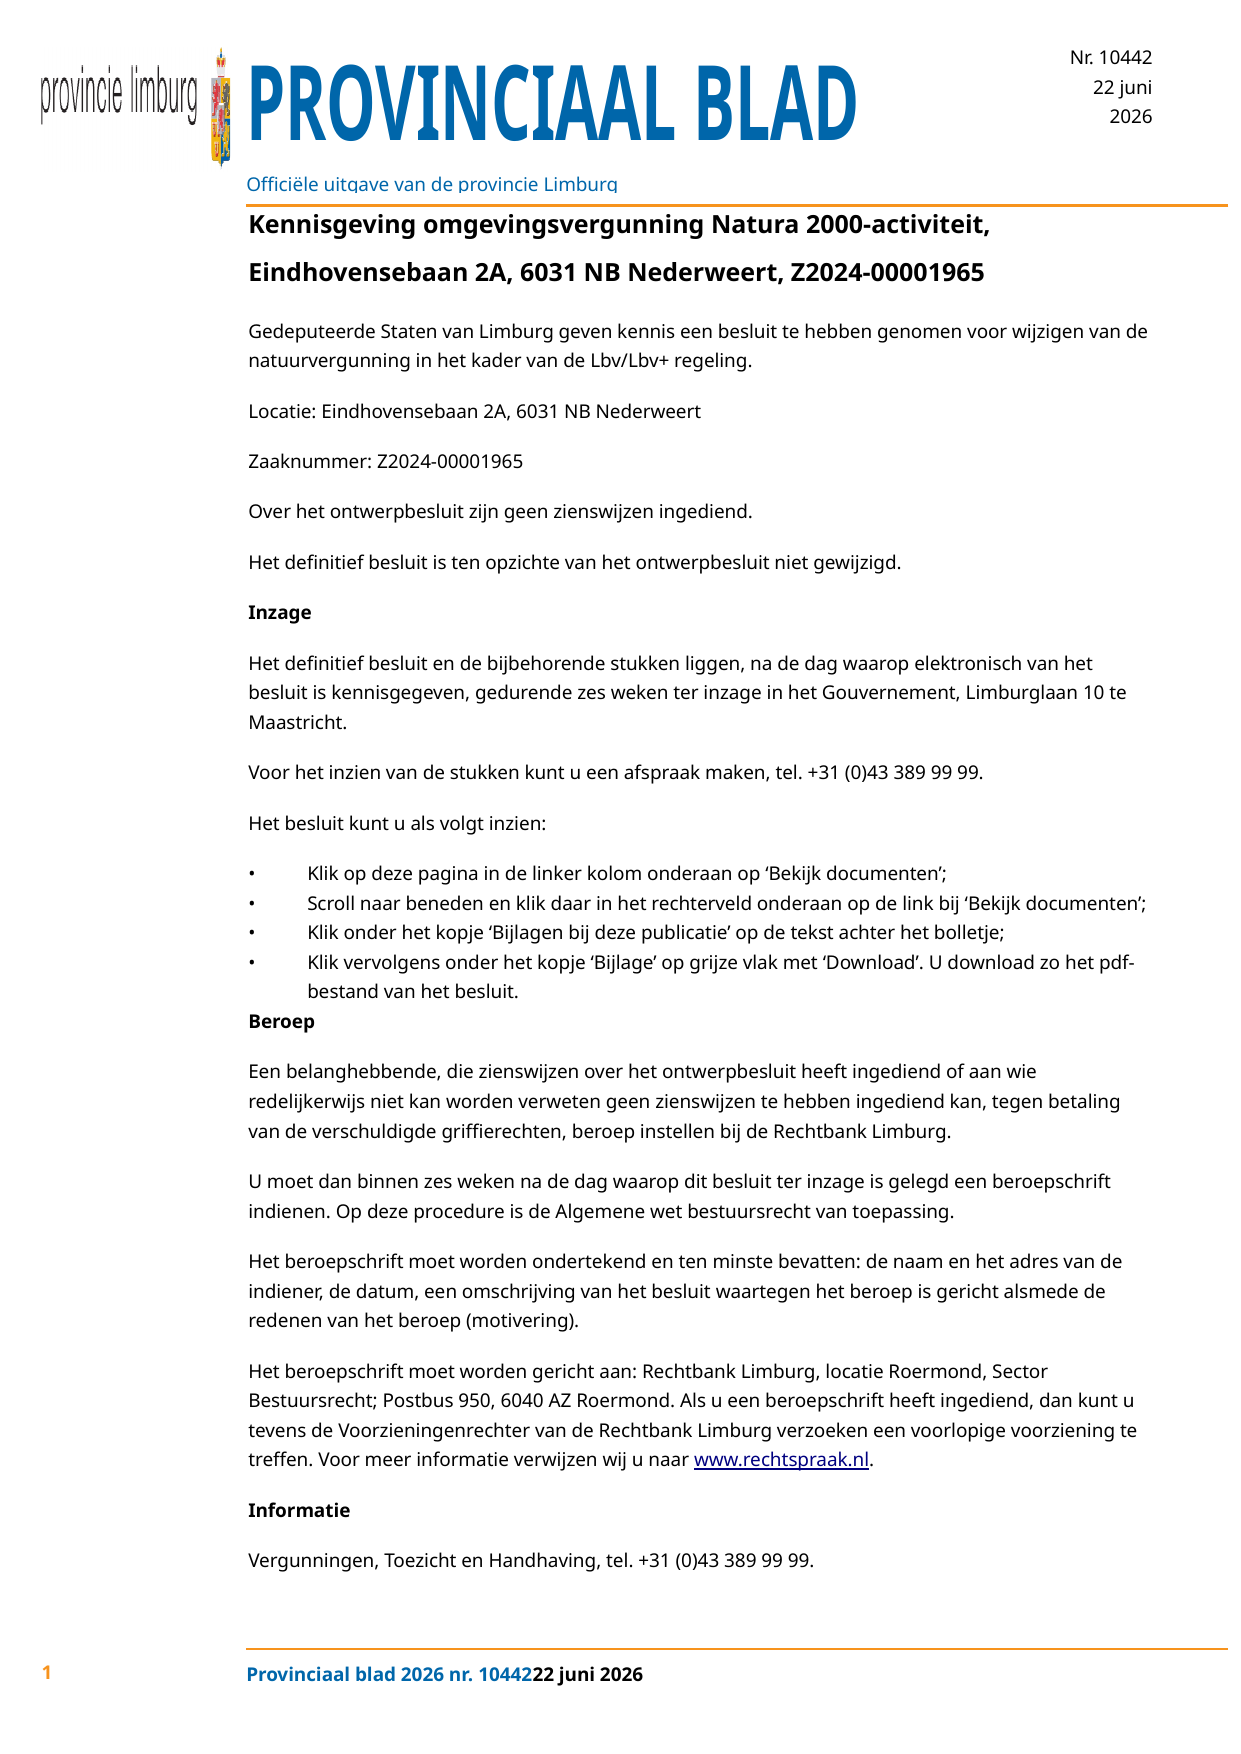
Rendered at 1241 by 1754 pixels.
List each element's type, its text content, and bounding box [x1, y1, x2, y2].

text Het beroepschrift moet worden ondertekend en ten minste bevatten: de naam en het adres van de indiener, de datum, een omschrijving van het besluit waartegen het beroep is gericht alsmede de redenen van het beroep (motivering). [248, 1248, 1152, 1333]
text Vergunningen, Toezicht en Handhaving, tel. +31 (0)43 389 99 99. [248, 1547, 1152, 1573]
list Klik vervolgens onder het kopje ‘Bijlage’ op grijze vlak met ‘Download’. U download zo het pdf-bestand van het besluit. [248, 949, 1152, 1004]
text Locatie: Eindhovensebaan 2A, 6031 NB Nederweert [248, 398, 1152, 424]
text Het beroepschrift moet worden gericht aan: Rechtbank Limburg, locatie Roermond, Sector Bestuursrecht; Postbus 950, 6040 AZ Roermond. Als u een beroepschrift heeft ingediend, dan kunt u tevens de Voorzieningenrechter van de Rechtbank Limburg verzoeken een voorlopige voorziening te treffen. Voor meer informatie verwijzen wij u naar www.rechtspraak.nl. [248, 1358, 1152, 1472]
list Klik onder het kopje ‘Bijlagen bij deze publicatie’ op de tekst achter het bolletje; [248, 919, 1152, 945]
text Gedeputeerde Staten van Limburg geven kennis een besluit te hebben genomen voor wijzigen van de natuurvergunning in het kader van de Lbv/Lbv+ regeling. [248, 318, 1152, 373]
text Het definitief besluit is ten opzichte van het ontwerpbesluit niet gewijzigd. [248, 549, 1152, 575]
text Kennisgeving omgevingsvergunning Natura 2000-activiteit, Eindhovensebaan 2A, 6031 NB Nederweert, Z2024-00001965 [248, 207, 1152, 288]
text Het besluit kunt u als volgt inzien: [248, 810, 1152, 836]
text Het definitief besluit en de bijbehorende stukken liggen, na de dag waarop elektronisch van het besluit is kennisgegeven, gedurende zes weken ter inzage in het Gouvernement, Limburglaan 10 te Maastricht. [248, 650, 1152, 735]
text Inzage [248, 599, 1152, 625]
text Beroep [248, 1008, 1152, 1034]
text Een belanghebbende, die zienswijzen over het ontwerpbesluit heeft ingediend of aan wie redelijkerwijs niet kan worden verweten geen zienswijzen te hebben ingediend kan, tegen betaling van de verschuldigde griffierechten, beroep instellen bij de Rechtbank Limburg. [248, 1059, 1152, 1144]
text Voor het inzien van de stukken kunt u een afspraak maken, tel. +31 (0)43 389 99 99. [248, 759, 1152, 785]
text Informatie [248, 1497, 1152, 1523]
text Zaaknummer: Z2024-00001965 [248, 448, 1152, 474]
list Scroll naar beneden en klik daar in het rechterveld onderaan op de link bij ‘Bekijk documenten’; [248, 890, 1152, 916]
picture [41, 47, 231, 172]
text Over het ontwerpbesluit zijn geen zienswijzen ingediend. [248, 499, 1152, 524]
text U moet dan binnen zes weken na de dag waarop dit besluit ter inzage is gelegd een beroepschrift indienen. Op deze procedure is de Algemene wet bestuursrecht van toepassing. [248, 1168, 1152, 1224]
list Klik op deze pagina in de linker kolom onderaan op ‘Bekijk documenten’; [248, 860, 1152, 886]
